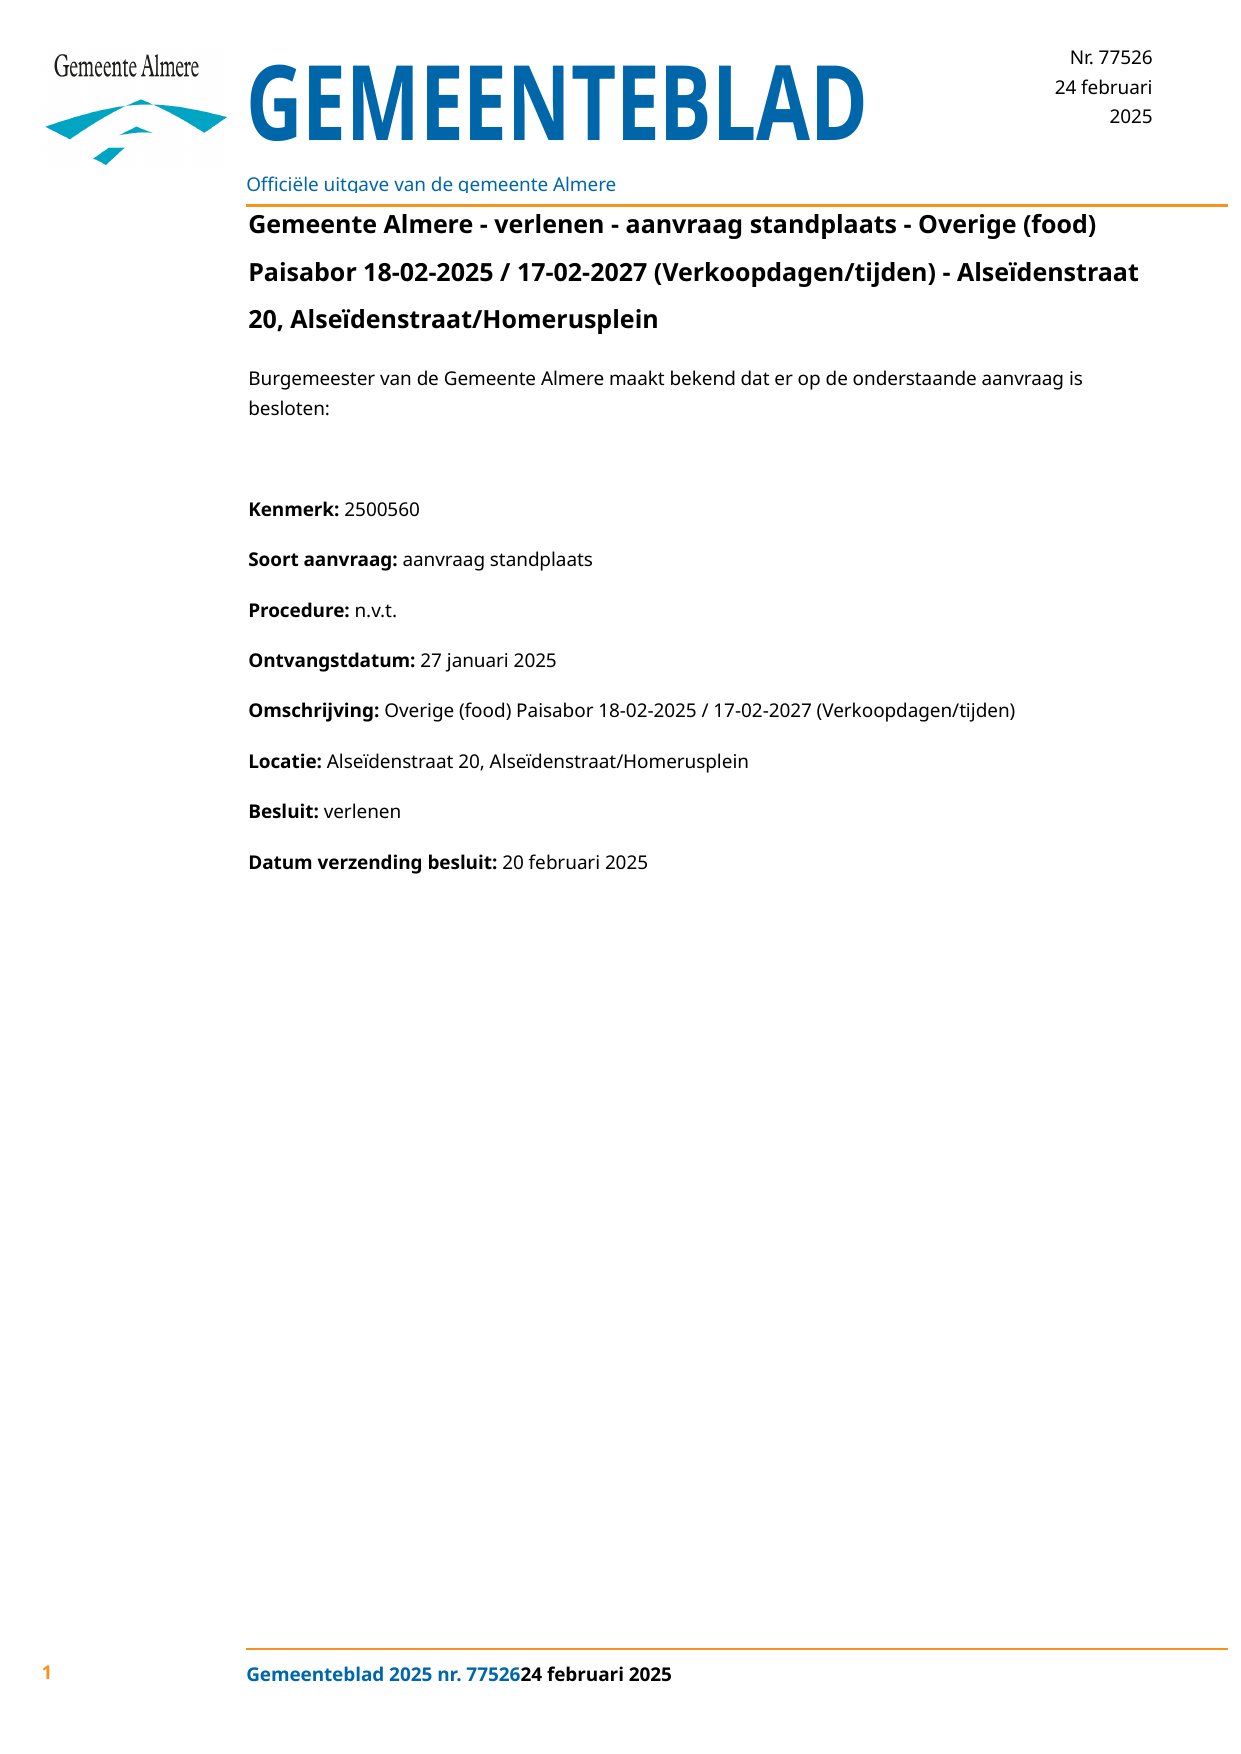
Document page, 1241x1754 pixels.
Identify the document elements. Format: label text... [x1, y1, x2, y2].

text Locatie: Alseïdenstraat 20, Alseïdenstraat/Homerusplein [248, 748, 1152, 774]
text Procedure: n.v.t. [248, 597, 1152, 622]
text Soort aanvraag: aanvraag standplaats [248, 546, 1152, 572]
text Burgemeester van de Gemeente Almere maakt bekend dat er op de onderstaande aanvraag is besloten: [248, 366, 1152, 421]
text Omschrijving: Overige (food) Paisabor 18-02-2025 / 17-02-2027 (Verkoopdagen/tijden) [248, 698, 1152, 723]
text Gemeente Almere - verlenen - aanvraag standplaats - Overige (food) Paisabor 18-02-2025 / 17-02-2027 (Verkoopdagen/tijden) - Alseïdenstraat 20, Alseïdenstraat/Homerusplein [248, 207, 1152, 336]
text Datum verzending besluit: 20 februari 2025 [248, 849, 1152, 874]
text Besluit: verlenen [248, 798, 1152, 824]
text Ontvangstdatum: 27 januari 2025 [248, 647, 1152, 673]
picture [41, 47, 231, 172]
text Kenmerk: 2500560 [248, 496, 1152, 522]
